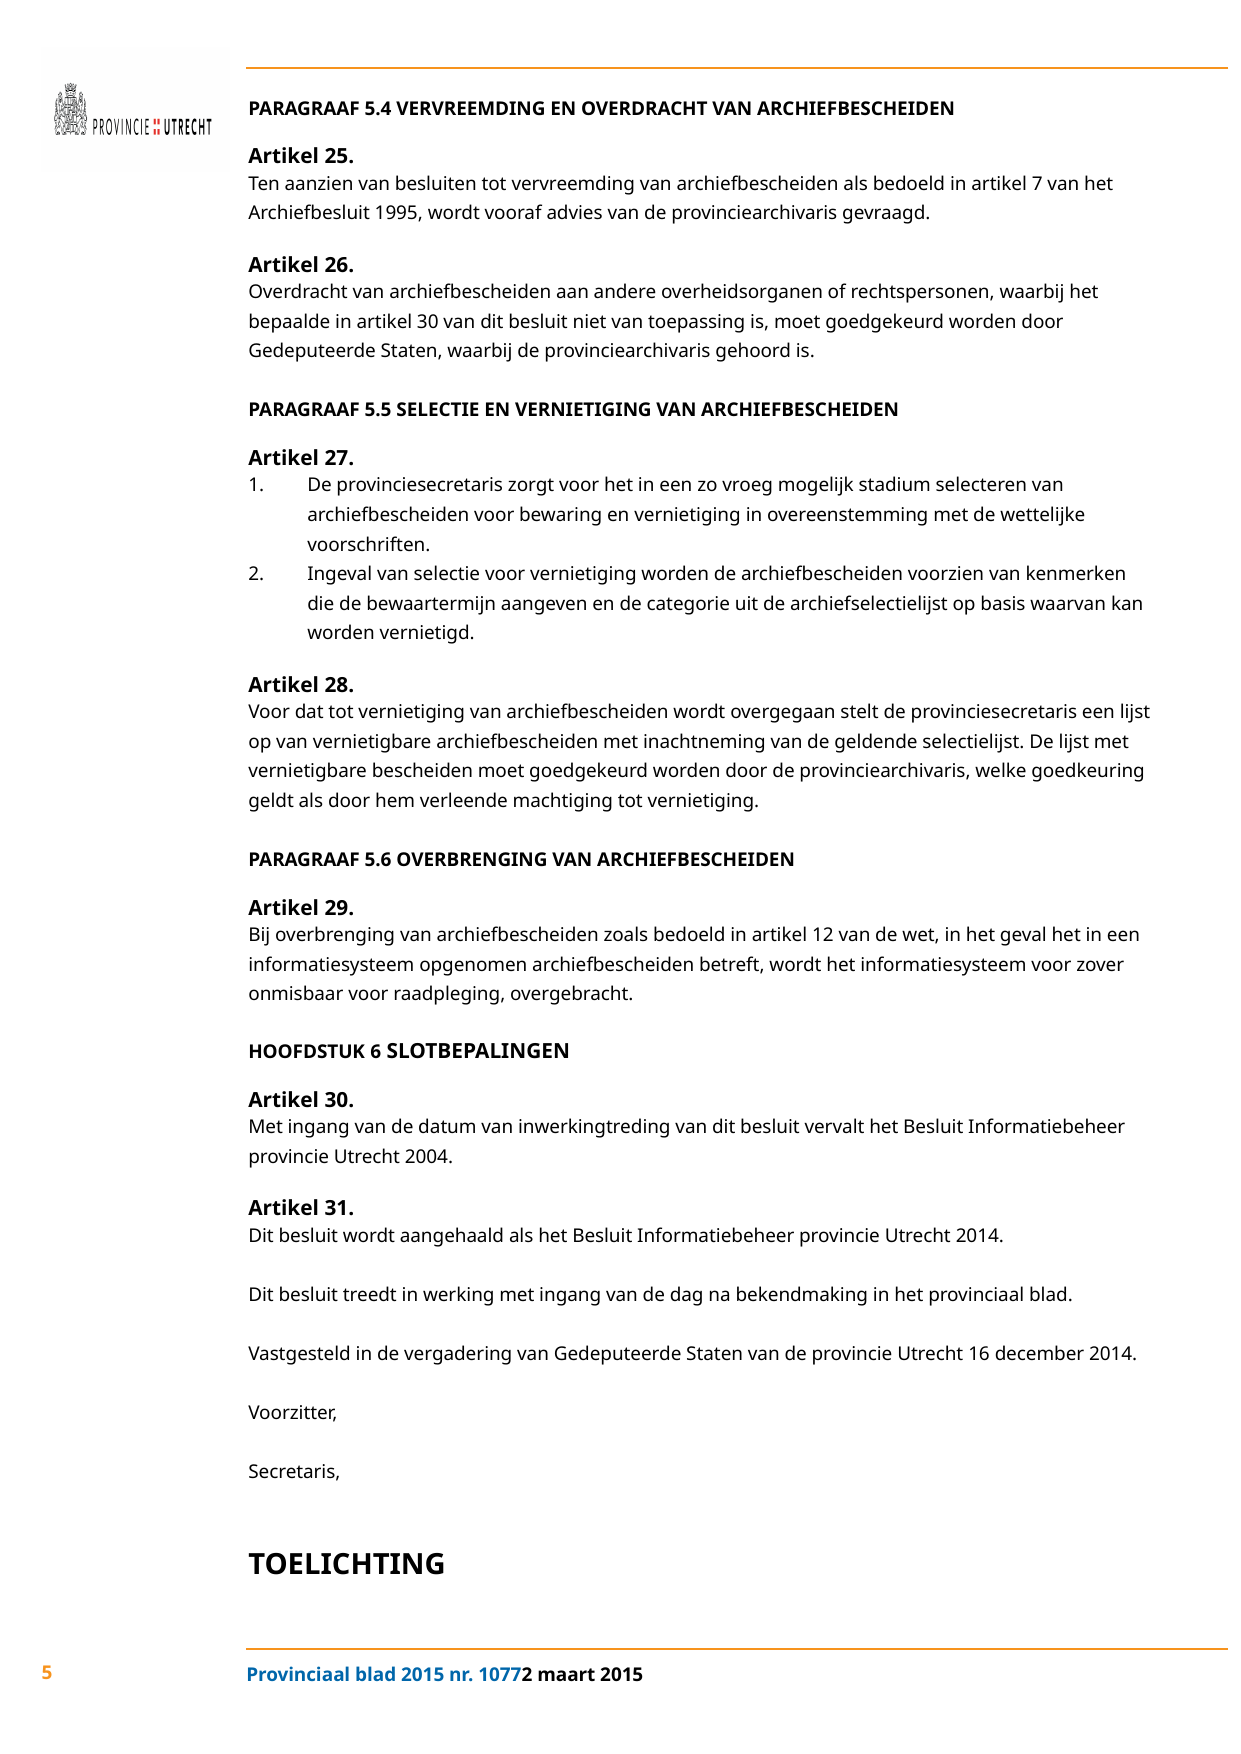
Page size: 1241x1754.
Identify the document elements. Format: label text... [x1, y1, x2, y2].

text Dit besluit treedt in werking met ingang van de dag na bekendmaking in het provinciaal blad. [248, 1281, 1152, 1307]
text Artikel 31. [248, 1193, 1152, 1222]
picture [41, 47, 231, 172]
list De provinciesecretaris zorgt voor het in een zo vroeg mogelijk stadium selecteren van archiefbescheiden voor bewaring en vernietiging in overeenstemming met de wettelijke voorschriften. [248, 472, 1152, 556]
text PARAGRAAF 5.5 SELECTIE EN VERNIETIGING VAN ARCHIEFBESCHEIDEN [248, 397, 1152, 422]
text Secretaris, [248, 1458, 1152, 1484]
text Overdracht van archiefbescheiden aan andere overheidsorganen of rechtspersonen, waarbij het bepaalde in artikel 30 van dit besluit niet van toepassing is, moet goedgekeurd worden door Gedeputeerde Staten, waarbij de provinciearchivaris gehoord is. [248, 278, 1152, 363]
text PARAGRAAF 5.6 OVERBRENGING VAN ARCHIEFBESCHEIDEN [248, 846, 1152, 872]
text PARAGRAAF 5.4 VERVREEMDING EN OVERDRACHT VAN ARCHIEFBESCHEIDEN [248, 95, 1152, 121]
text Artikel 28. [248, 670, 1152, 698]
text Voorzitter, [248, 1399, 1152, 1425]
text Dit besluit wordt aangehaald als het Besluit Informatiebeheer provincie Utrecht 2014. [248, 1222, 1152, 1248]
text Met ingang van de datum van inwerkingtreding van dit besluit vervalt het Besluit Informatiebeheer provincie Utrecht 2004. [248, 1113, 1152, 1169]
text Artikel 30. [248, 1085, 1152, 1113]
text Artikel 27. [248, 443, 1152, 472]
list Ingeval van selectie voor vernietiging worden de archiefbescheiden voorzien van kenmerken die de bewaartermijn aangeven en de categorie uit de archiefselectielijst op basis waarvan kan worden vernietigd. [248, 560, 1152, 645]
text Vastgesteld in de vergadering van Gedeputeerde Staten van de provincie Utrecht 16 december 2014. [248, 1340, 1152, 1366]
text Bij overbrenging van archiefbescheiden zoals bedoeld in artikel 12 van de wet, in het geval het in een informatiesysteem opgenomen archiefbescheiden betreft, wordt het informatiesysteem voor zover onmisbaar voor raadpleging, overgebracht. [248, 921, 1152, 1006]
text Artikel 25. [248, 141, 1152, 170]
text Ten aanzien van besluiten tot vervreemding van archiefbescheiden als bedoeld in artikel 7 van het Archiefbesluit 1995, wordt vooraf advies van de provinciearchivaris gevraagd. [248, 170, 1152, 225]
text Artikel 29. [248, 893, 1152, 921]
text Artikel 26. [248, 250, 1152, 278]
text TOELICHTING [248, 1543, 1152, 1583]
text Voor dat tot vernietiging van archiefbescheiden wordt overgegaan stelt de provinciesecretaris een lijst op van vernietigbare archiefbescheiden met inachtneming van de geldende selectielijst. De lijst met vernietigbare bescheiden moet goedgekeurd worden door de provinciearchivaris, welke goedkeuring geldt als door hem verleende machtiging tot vernietiging. [248, 698, 1152, 813]
text HOOFDSTUK 6 SLOTBEPALINGEN [248, 1036, 1152, 1064]
